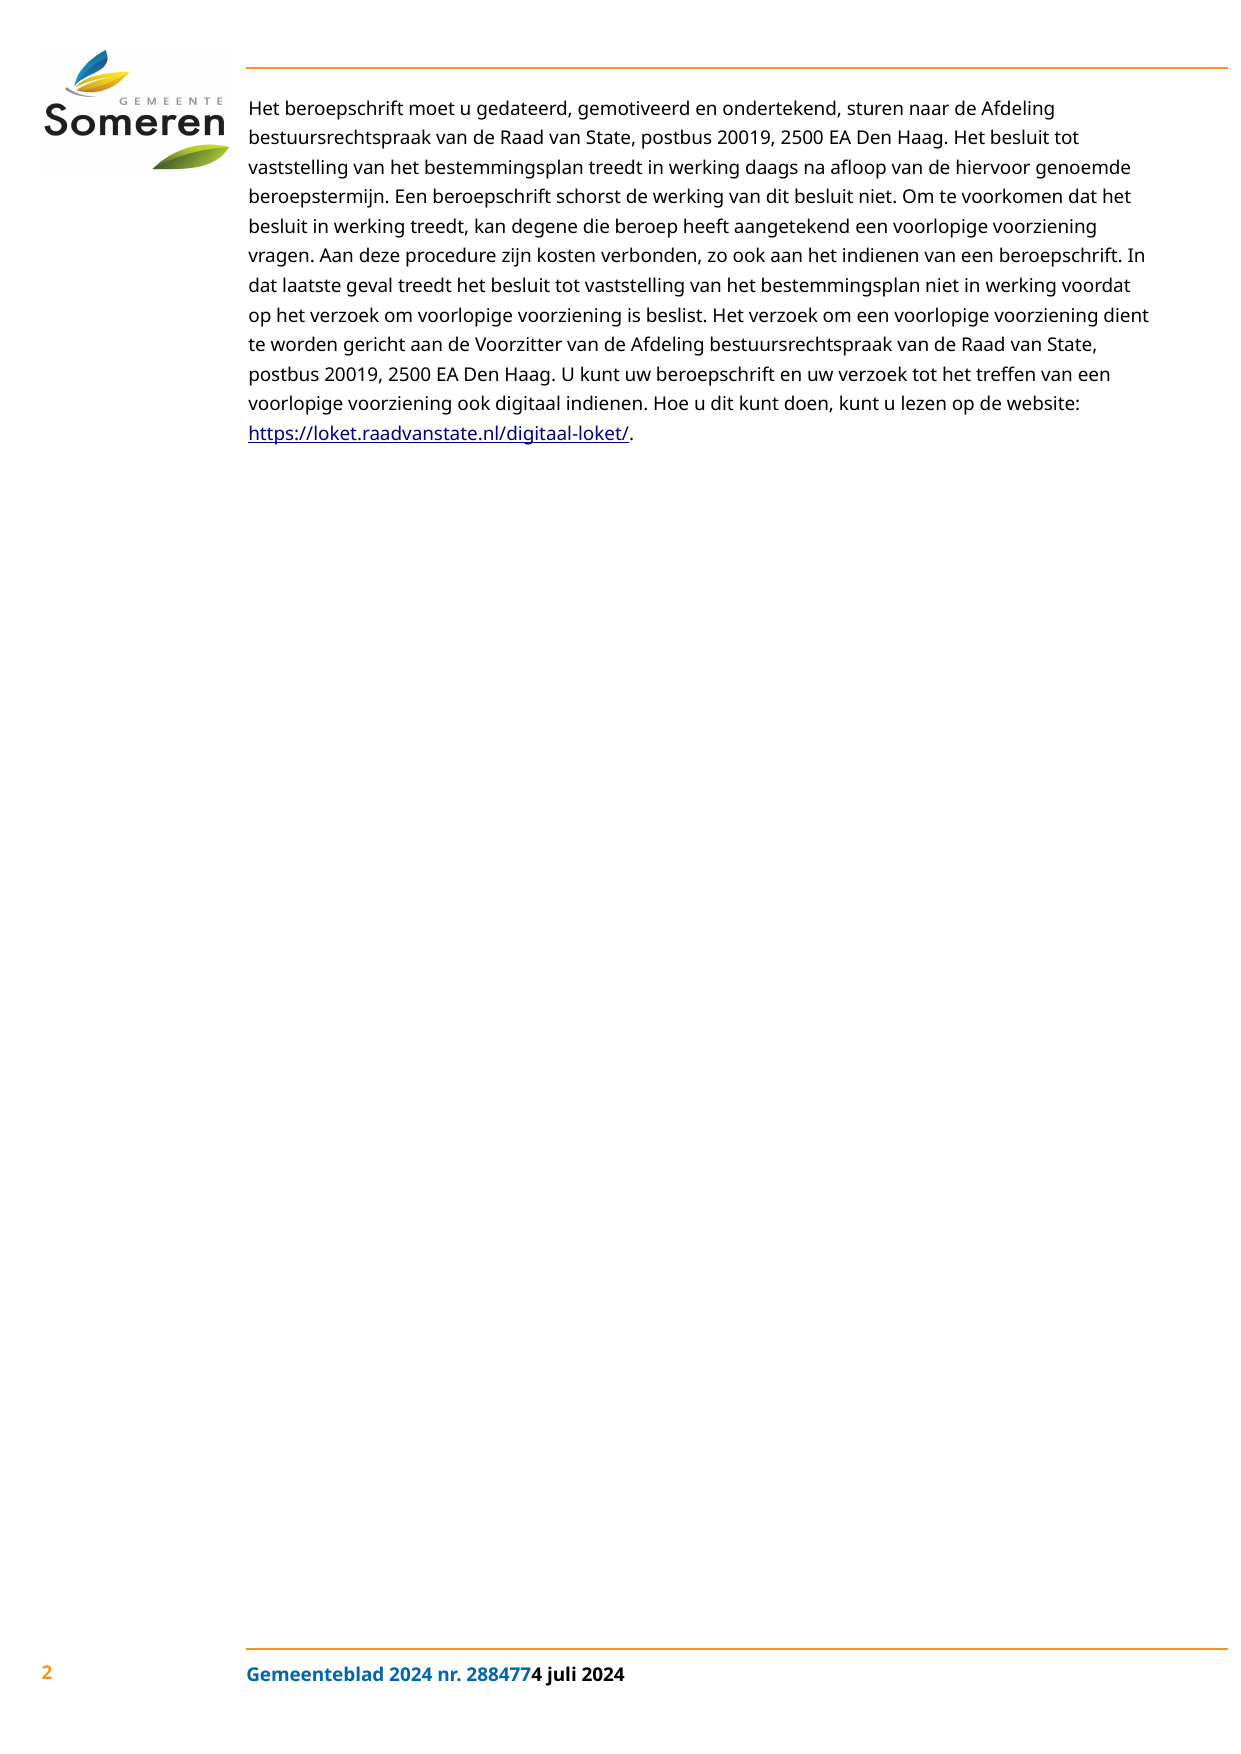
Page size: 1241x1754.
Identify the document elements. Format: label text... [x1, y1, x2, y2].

text Het beroepschrift moet u gedateerd, gemotiveerd en ondertekend, sturen naar de Afdeling bestuursrechtspraak van de Raad van State, postbus 20019, 2500 EA Den Haag. Het besluit tot vaststelling van het bestemmingsplan treedt in werking daags na afloop van de hiervoor genoemde beroepstermijn. Een beroepschrift schorst de werking van dit besluit niet. Om te voorkomen dat het besluit in werking treedt, kan degene die beroep heeft aangetekend een voorlopige voorziening vragen. Aan deze procedure zijn kosten verbonden, zo ook aan het indienen van een beroepschrift. In dat laatste geval treedt het besluit tot vaststelling van het bestemmingsplan niet in werking voordat op het verzoek om voorlopige voorziening is beslist. Het verzoek om een voorlopige voorziening dient te worden gericht aan de Voorzitter van de Afdeling bestuursrechtspraak van de Raad van State, postbus 20019, 2500 EA Den Haag. U kunt uw beroepschrift en uw verzoek tot het treffen van een voorlopige voorziening ook digitaal indienen. Hoe u dit kunt doen, kunt u lezen op de website: https://loket.raadvanstate.nl/digitaal-loket/. [248, 95, 1152, 446]
picture [41, 47, 231, 172]
